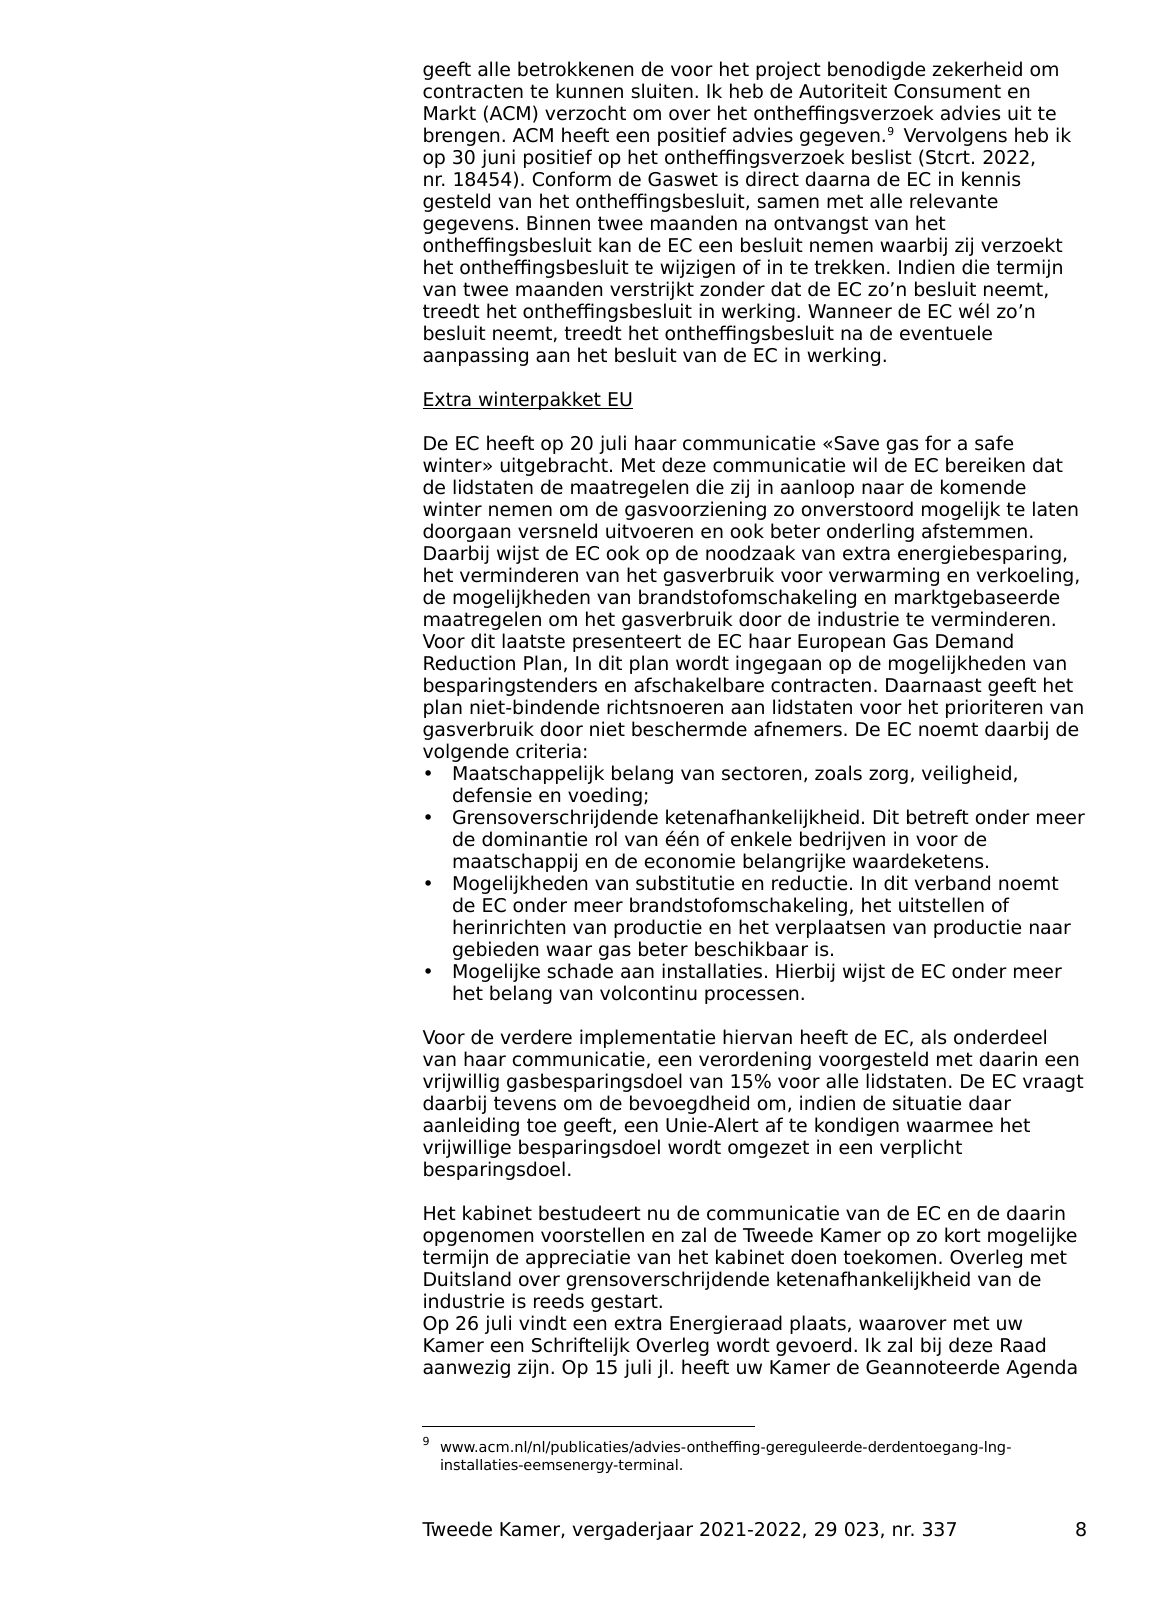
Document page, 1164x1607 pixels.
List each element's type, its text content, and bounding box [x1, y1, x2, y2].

text Voor de verdere implementatie hiervan heeft de EC, als onderdeel van haar communicatie, een verordening voorgesteld met daarin een vrijwillig gasbesparingsdoel van 15% voor alle lidstaten. De EC vraagt daarbij tevens om de bevoegdheid om, indien de situatie daar aanleiding toe geeft, een Unie-Alert af te kondigen waarmee het vrijwillige besparingsdoel wordt omgezet in een verplicht besparingsdoel. [422, 1027, 1087, 1181]
text www.acm.nl/nl/publicaties/advies-ontheffing-gereguleerde-derdentoegang-lng-installaties-eemsenergy-terminal. [422, 1435, 1087, 1474]
text • Maatschappelijk belang van sectoren, zoals zorg, veiligheid, defensie en voeding; [422, 763, 1087, 807]
text De EC heeft op 20 juli haar communicatie «Save gas for a safe winter» uitgebracht. Met deze communicatie wil de EC bereiken dat de lidstaten de maatregelen die zij in aanloop naar de komende winter nemen om de gasvoorziening zo onverstoord mogelijk te laten doorgaan versneld uitvoeren en ook beter onderling afstemmen. Daarbij wijst de EC ook op de noodzaak van extra energiebesparing, het verminderen van het gasverbruik voor verwarming en verkoeling, de mogelijkheden van brandstofomschakeling en marktgebaseerde maatregelen om het gasverbruik door de industrie te verminderen. Voor dit laatste presenteert de EC haar European Gas Demand Reduction Plan, In dit plan wordt ingegaan op de mogelijkheden van besparingstenders en afschakelbare contracten. Daarnaast geeft het plan niet-bindende richtsnoeren aan lidstaten voor het prioriteren van gasverbruik door niet beschermde afnemers. De EC noemt daarbij de volgende criteria: [422, 433, 1087, 763]
text • Mogelijkheden van substitutie en reductie. In dit verband noemt de EC onder meer brandstofomschakeling, het uitstellen of herinrichten van productie en het verplaatsen van productie naar gebieden waar gas beter beschikbaar is. [422, 873, 1087, 961]
text Op 26 juli vindt een extra Energieraad plaats, waarover met uw Kamer een Schriftelijk Overleg wordt gevoerd. Ik zal bij deze Raad aanwezig zijn. Op 15 juli jl. heeft uw Kamer de Geannoteerde Agenda [422, 1313, 1087, 1379]
text Het kabinet bestudeert nu de communicatie van de EC en de daarin opgenomen voorstellen en zal de Tweede Kamer op zo kort mogelijke termijn de appreciatie van het kabinet doen toekomen. Overleg met Duitsland over grensoverschrijdende ketenafhankelijkheid van de industrie is reeds gestart. [422, 1203, 1087, 1313]
subtitle Extra winterpakket EU [422, 389, 1087, 411]
text • Mogelijke schade aan installaties. Hierbij wijst de EC onder meer het belang van volcontinu processen. [422, 961, 1087, 1004]
text • Grensoverschrijdende ketenafhankelijkheid. Dit betreft onder meer de dominantie rol van één of enkele bedrijven in voor de maatschappij en de economie belangrijke waardeketens. [422, 807, 1087, 873]
text geeft alle betrokkenen de voor het project benodigde zekerheid om contracten te kunnen sluiten. Ik heb de Autoriteit Consument en Markt (ACM) verzocht om over het ontheffingsverzoek advies uit te brengen. ACM heeft een positief advies gegeven. Vervolgens heb ik op 30 juni positief op het ontheffingsverzoek beslist (Stcrt. 2022, nr. 18454). Conform de Gaswet is direct daarna de EC in kennis gesteld van het ontheffingsbesluit, samen met alle relevante gegevens. Binnen twee maanden na ontvangst van het ontheffingsbesluit kan de EC een besluit nemen waarbij zij verzoekt het ontheffingsbesluit te wijzigen of in te trekken. Indien die termijn van twee maanden verstrijkt zonder dat de EC zo’n besluit neemt, treedt het ontheffingsbesluit in werking. Wanneer de EC wél zo’n besluit neemt, treedt het ontheffingsbesluit na de eventuele aanpassing aan het besluit van de EC in werking. [422, 59, 1087, 367]
